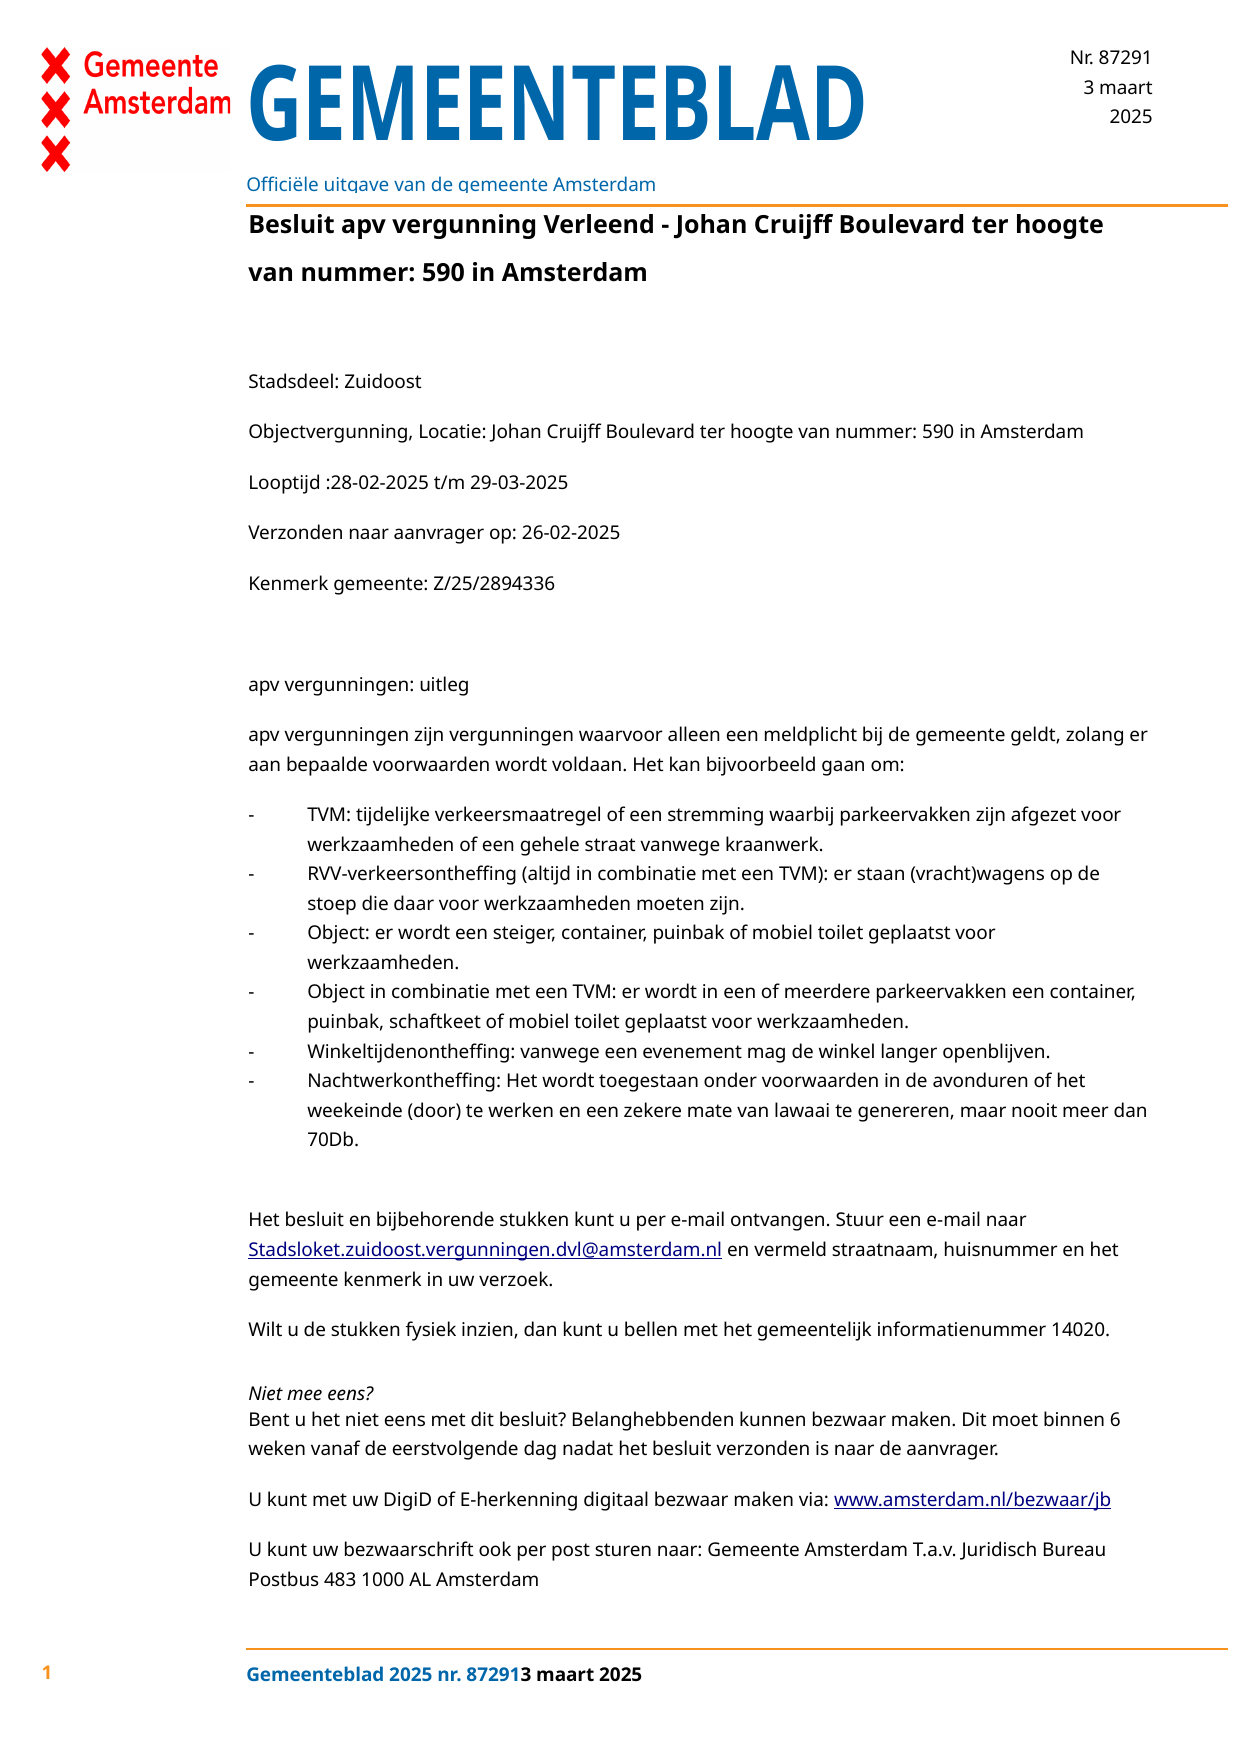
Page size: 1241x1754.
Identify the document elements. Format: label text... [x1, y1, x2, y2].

picture [41, 47, 231, 172]
list Object: er wordt een steiger, container, puinbak of mobiel toilet geplaatst voor werkzaamheden. [248, 919, 1152, 975]
list TVM: tijdelijke verkeersmaatregel of een stremming waarbij parkeervakken zijn afgezet voor werkzaamheden of een gehele straat vanwege kraanwerk. [248, 801, 1152, 857]
text Looptijd :28-02-2025 t/m 29-03-2025 [248, 469, 1152, 495]
text Objectvergunning, Locatie: Johan Cruijff Boulevard ter hoogte van nummer: 590 in Amsterdam [248, 419, 1152, 444]
list RVV-verkeersontheffing (altijd in combinatie met een TVM): er staan (vracht)wagens op de stoep die daar voor werkzaamheden moeten zijn. [248, 860, 1152, 916]
list Winkeltijdenontheffing: vanwege een evenement mag de winkel langer openblijven. [248, 1038, 1152, 1064]
text U kunt met uw DigiD of E-herkenning digitaal bezwaar maken via: www.amsterdam.nl/bezwaar/jb [248, 1486, 1152, 1512]
text Het besluit en bijbehorende stukken kunt u per e-mail ontvangen. Stuur een e-mail naar Stadsloket.zuidoost.vergunningen.dvl@amsterdam.nl en vermeld straatnaam, huisnummer en het gemeente kenmerk in uw verzoek. [248, 1207, 1152, 1292]
list Object in combinatie met een TVM: er wordt in een of meerdere parkeervakken een container, puinbak, schaftkeet of mobiel toilet geplaatst voor werkzaamheden. [248, 979, 1152, 1034]
list Nachtwerkontheffing: Het wordt toegestaan onder voorwaarden in de avonduren of het weekeinde (door) te werken en een zekere mate van lawaai te genereren, maar nooit meer dan 70Db. [248, 1067, 1152, 1152]
text Verzonden naar aanvrager op: 26-02-2025 [248, 519, 1152, 545]
text U kunt uw bezwaarschrift ook per post sturen naar: Gemeente Amsterdam T.a.v. Juridisch Bureau Postbus 483 1000 AL Amsterdam [248, 1536, 1152, 1592]
text Bent u het niet eens met dit besluit? Belanghebbenden kunnen bezwaar maken. Dit moet binnen 6 weken vanaf de eerstvolgende dag nadat het besluit verzonden is naar de aanvrager. [248, 1406, 1152, 1461]
text Niet mee eens? [248, 1380, 1152, 1406]
text Stadsdeel: Zuidoost [248, 368, 1152, 394]
text Wilt u de stukken fysiek inzien, dan kunt u bellen met het gemeentelijk informatienummer 14020. [248, 1316, 1152, 1342]
text apv vergunningen zijn vergunningen waarvoor alleen een meldplicht bij de gemeente geldt, zolang er aan bepaalde voorwaarden wordt voldaan. Het kan bijvoorbeeld gaan om: [248, 721, 1152, 777]
text Kenmerk gemeente: Z/25/2894336 [248, 570, 1152, 596]
text Besluit apv vergunning Verleend - Johan Cruijff Boulevard ter hoogte van nummer: 590 in Amsterdam [248, 207, 1152, 288]
text apv vergunningen: uitleg [248, 671, 1152, 697]
